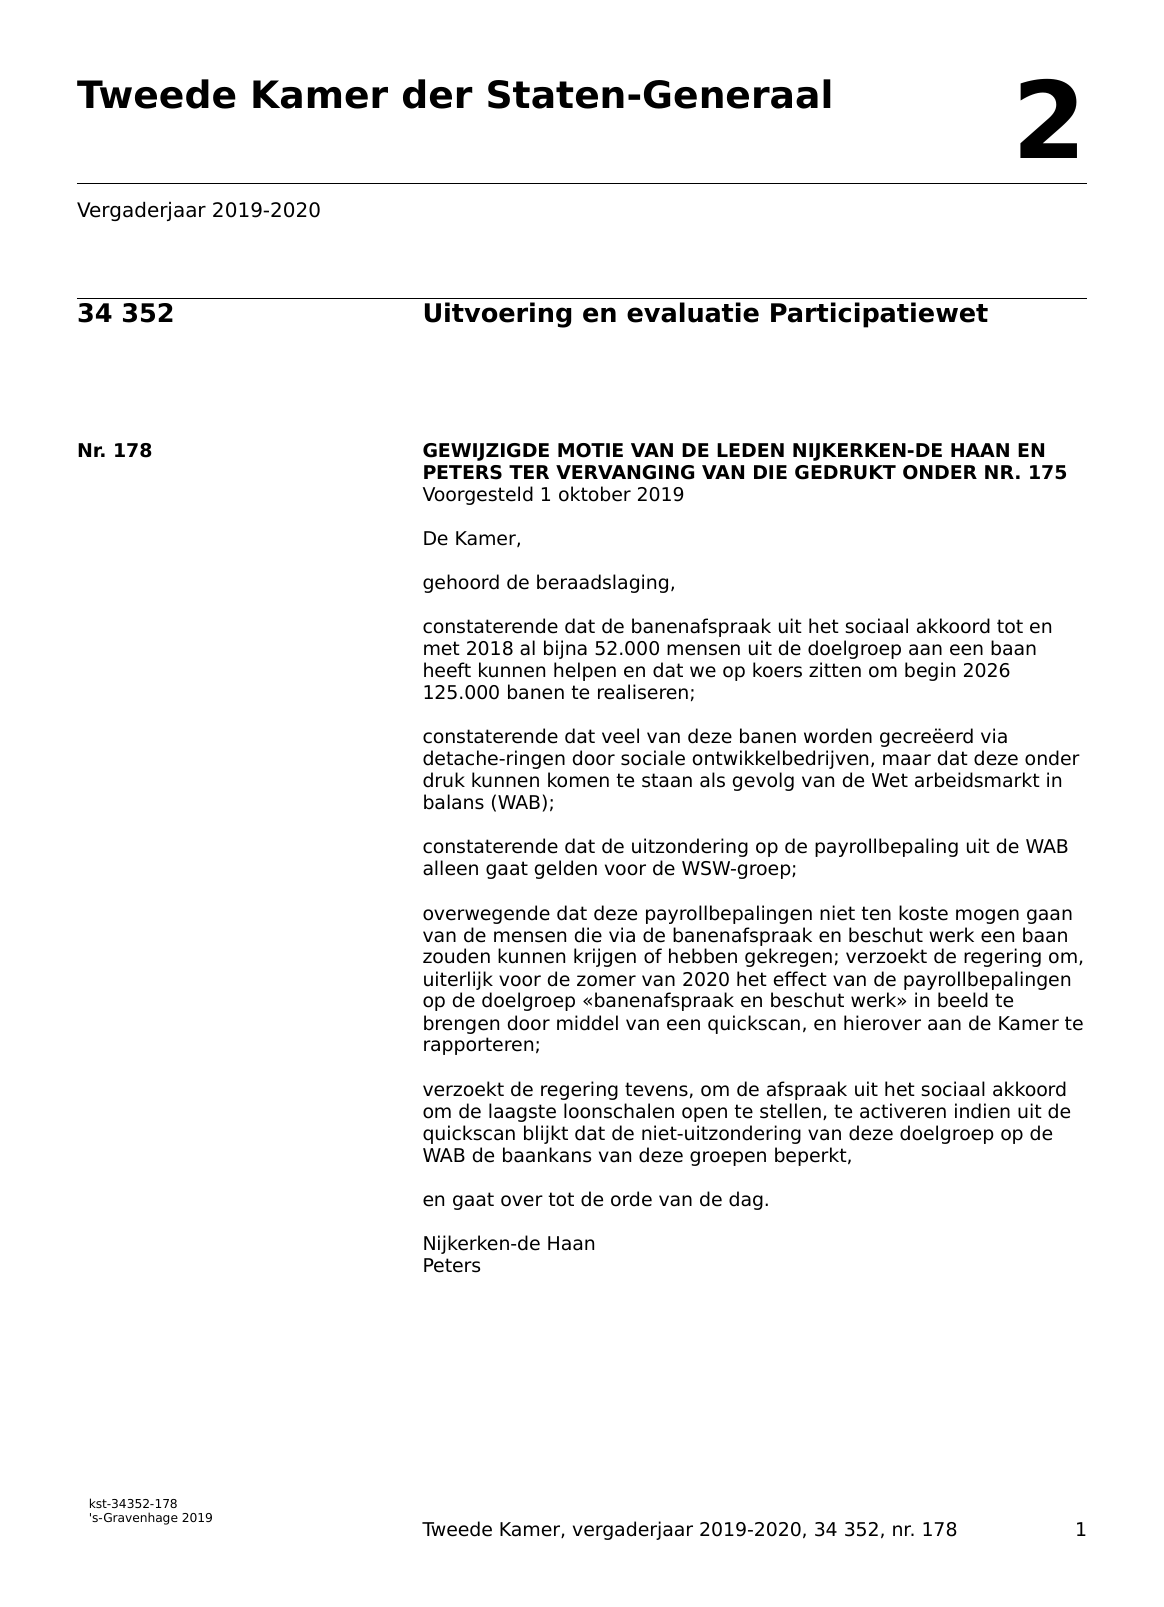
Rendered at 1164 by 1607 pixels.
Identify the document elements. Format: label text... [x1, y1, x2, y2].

text Peters [422, 1255, 1087, 1277]
table_cell Vergaderjaar 2019-2020 [77, 184, 1087, 298]
text verzoekt de regering tevens, om de afspraak uit het sociaal akkoord om de laagste loonschalen open te stellen, te activeren indien uit de quickscan blijkt dat de niet-uitzondering van deze doelgroep op de WAB de baankans van deze groepen beperkt, [422, 1078, 1087, 1166]
text constaterende dat de uitzondering op de payrollbepaling uit de WAB alleen gaat gelden voor de WSW-groep; [422, 836, 1087, 880]
text 's-Gravenhage 2019 [88, 1511, 323, 1525]
text en gaat over tot de orde van de dag. [422, 1189, 1087, 1211]
text constaterende dat de banenafspraak uit het sociaal akkoord tot en met 2018 al bijna 52.000 mensen uit de doelgroep aan een baan heeft kunnen helpen en dat we op koers zitten om begin 2026 125.000 banen te realiseren; [422, 616, 1087, 704]
text kst-34352-178 [88, 1497, 323, 1511]
table_header Tweede Kamer der Staten-Generaal [77, 59, 886, 183]
text overwegende dat deze payrollbepalingen niet ten koste mogen gaan van de mensen die via de banenafspraak en beschut werk een baan zouden kunnen krijgen of hebben gekregen; verzoekt de regering om, uiterlijk voor de zomer van 2020 het effect van de payrollbepalingen op de doelgroep «banenafspraak en beschut werk» in beeld te brengen door middel van een quickscan, en hierover aan de Kamer te rapporteren; [422, 902, 1087, 1056]
text constaterende dat veel van deze banen worden gecreëerd via detache-ringen door sociale ontwikkelbedrijven, maar dat deze onder druk kunnen komen te staan als gevolg van de Wet arbeidsmarkt in balans (WAB); [422, 726, 1087, 814]
text gehoord de beraadslaging, [422, 572, 1087, 594]
subtitle Nr. 178 GEWIJZIGDE MOTIE VAN DE LEDEN NIJKERKEN-DE HAAN EN PETERS TER VERVANGING VAN DIE GEDRUKT ONDER NR. 175 [77, 440, 1087, 484]
text Voorgesteld 1 oktober 2019 [422, 484, 1087, 506]
subtitle 34 352 Uitvoering en evaluatie Participatiewet [77, 299, 1087, 329]
table_header 2 [886, 59, 1087, 183]
text De Kamer, [422, 528, 1087, 550]
text Nijkerken-de Haan [422, 1233, 1087, 1255]
